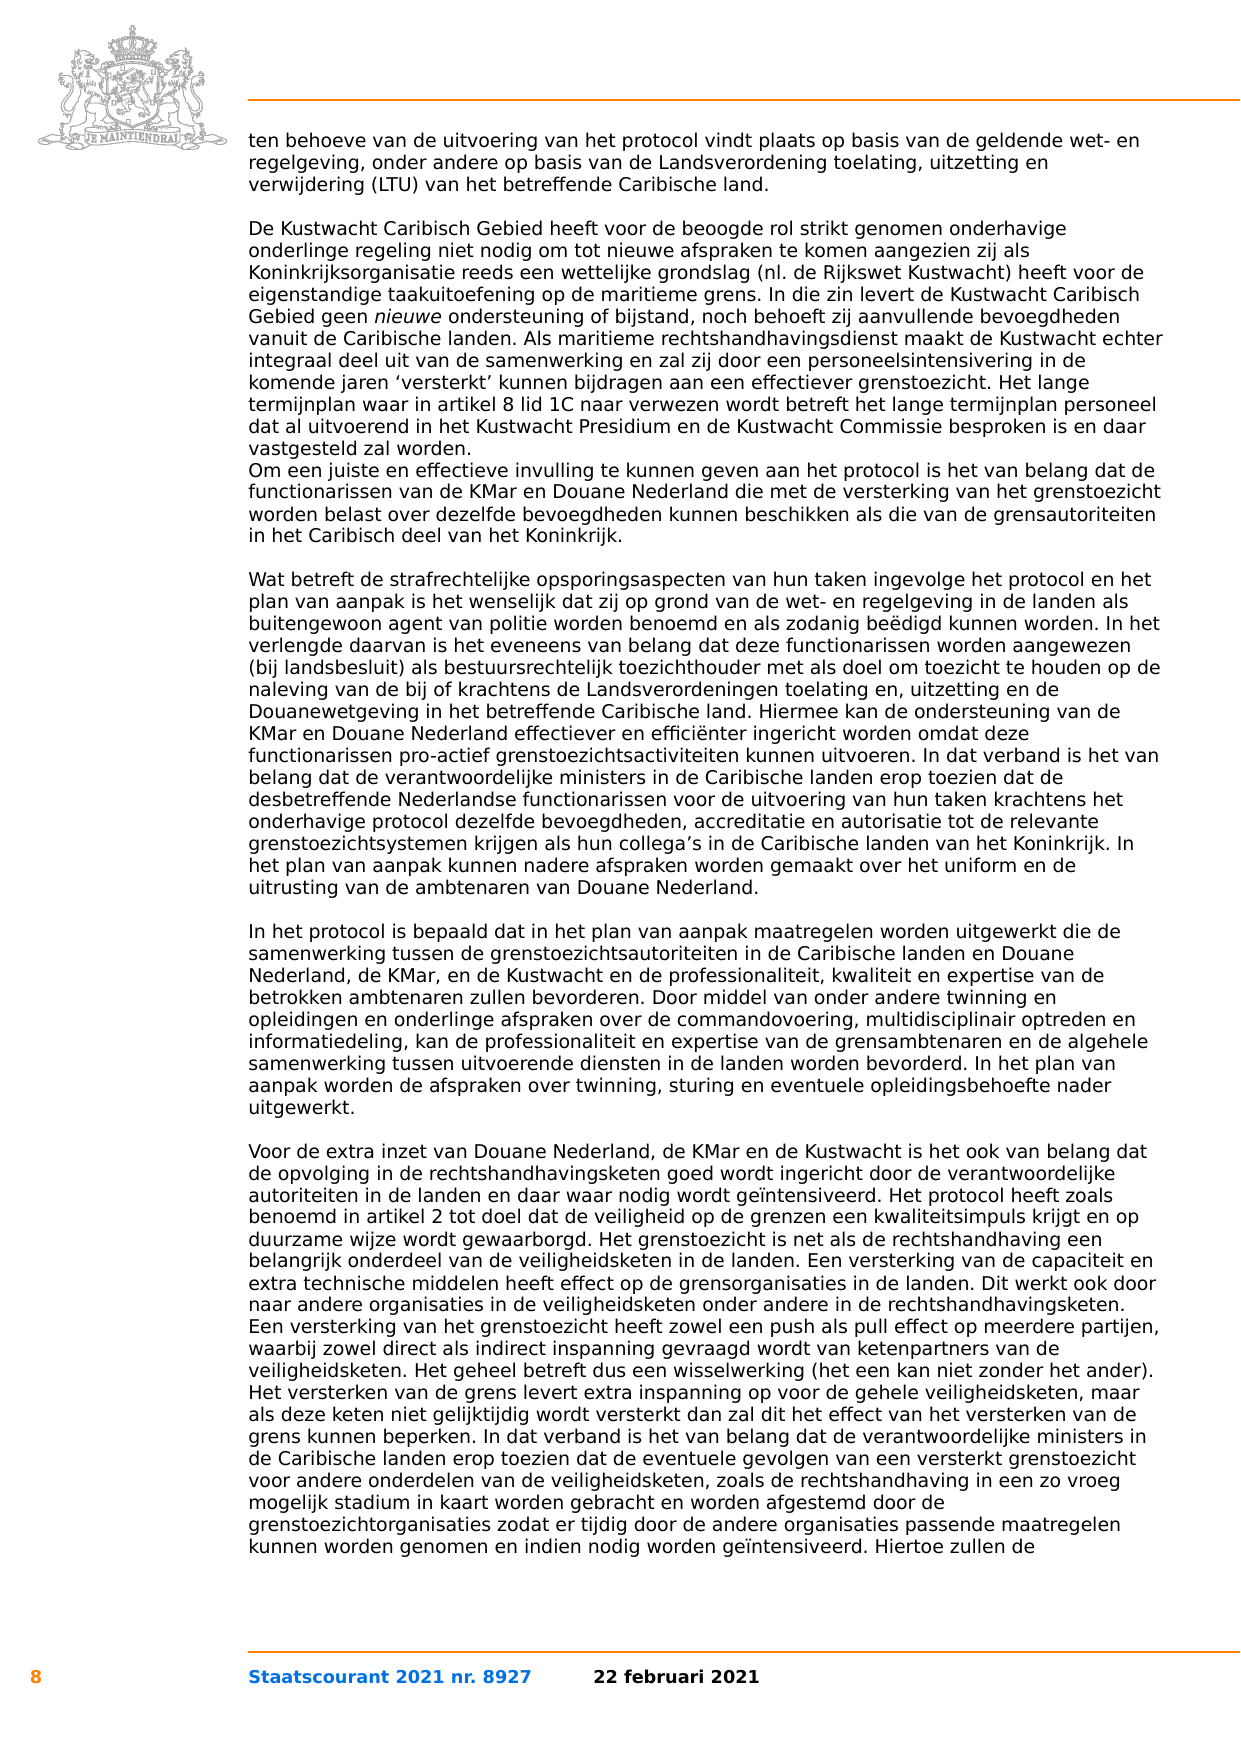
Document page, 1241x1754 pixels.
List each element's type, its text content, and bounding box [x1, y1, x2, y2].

text Wat betreft de strafrechtelijke opsporingsaspecten van hun taken ingevolge het protocol en het plan van aanpak is het wenselijk dat zij op grond van de wet- en regelgeving in de landen als buitengewoon agent van politie worden benoemd en als zodanig beëdigd kunnen worden. In het verlengde daarvan is het eveneens van belang dat deze functionarissen worden aangewezen (bij landsbesluit) als bestuursrechtelijk toezichthouder met als doel om toezicht te houden op de naleving van de bij of krachtens de Landsverordeningen toelating en, uitzetting en de Douanewetgeving in het betreffende Caribische land. Hiermee kan de ondersteuning van de KMar en Douane Nederland effectiever en efficiënter ingericht worden omdat deze functionarissen pro-actief grenstoezichtsactiviteiten kunnen uitvoeren. In dat verband is het van belang dat de verantwoordelijke ministers in de Caribische landen erop toezien dat de desbetreffende Nederlandse functionarissen voor de uitvoering van hun taken krachtens het onderhavige protocol dezelfde bevoegdheden, accreditatie en autorisatie tot de relevante grenstoezichtsystemen krijgen als hun collega’s in de Caribische landen van het Koninkrijk. In het plan van aanpak kunnen nadere afspraken worden gemaakt over het uniform en de uitrusting van de ambtenaren van Douane Nederland. [248, 569, 1163, 899]
text Om een juiste en effectieve invulling te kunnen geven aan het protocol is het van belang dat de functionarissen van de KMar en Douane Nederland die met de versterking van het grenstoezicht worden belast over dezelfde bevoegdheden kunnen beschikken als die van de grensautoriteiten in het Caribisch deel van het Koninkrijk. [248, 459, 1163, 547]
text Voor de extra inzet van Douane Nederland, de KMar en de Kustwacht is het ook van belang dat de opvolging in de rechtshandhavingsketen goed wordt ingericht door de verantwoordelijke autoriteiten in de landen en daar waar nodig wordt geïntensiveerd. Het protocol heeft zoals benoemd in artikel 2 tot doel dat de veiligheid op de grenzen een kwaliteitsimpuls krijgt en op duurzame wijze wordt gewaarborgd. Het grenstoezicht is net als de rechtshandhaving een belangrijk onderdeel van de veiligheidsketen in de landen. Een versterking van de capaciteit en extra technische middelen heeft effect op de grensorganisaties in de landen. Dit werkt ook door naar andere organisaties in de veiligheidsketen onder andere in de rechtshandhavingsketen. Een versterking van het grenstoezicht heeft zowel een push als pull effect op meerdere partijen, waarbij zowel direct als indirect inspanning gevraagd wordt van ketenpartners van de veiligheidsketen. Het geheel betreft dus een wisselwerking (het een kan niet zonder het ander). Het versterken van de grens levert extra inspanning op voor de gehele veiligheidsketen, maar als deze keten niet gelijktijdig wordt versterkt dan zal dit het effect van het versterken van de grens kunnen beperken. In dat verband is het van belang dat de verantwoordelijke ministers in de Caribische landen erop toezien dat de eventuele gevolgen van een versterkt grenstoezicht voor andere onderdelen van de veiligheidsketen, zoals de rechtshandhaving in een zo vroeg mogelijk stadium in kaart worden gebracht en worden afgestemd door de grenstoezichtorganisaties zodat er tijdig door de andere organisaties passende maatregelen kunnen worden genomen en indien nodig worden geïntensiveerd. Hiertoe zullen de [248, 1141, 1163, 1558]
text In het protocol is bepaald dat in het plan van aanpak maatregelen worden uitgewerkt die de samenwerking tussen de grenstoezichtsautoriteiten in de Caribische landen en Douane Nederland, de KMar, en de Kustwacht en de professionaliteit, kwaliteit en expertise van de betrokken ambtenaren zullen bevorderen. Door middel van onder andere twinning en opleidingen en onderlinge afspraken over de commandovoering, multidisciplinair optreden en informatiedeling, kan de professionaliteit en expertise van de grensambtenaren en de algehele samenwerking tussen uitvoerende diensten in de landen worden bevorderd. In het plan van aanpak worden de afspraken over twinning, sturing en eventuele opleidingsbehoefte nader uitgewerkt. [248, 921, 1163, 1119]
text ten behoeve van de uitvoering van het protocol vindt plaats op basis van de geldende wet- en regelgeving, onder andere op basis van de Landsverordening toelating, uitzetting en verwijdering (LTU) van het betreffende Caribische land. [248, 130, 1163, 196]
text De Kustwacht Caribisch Gebied heeft voor de beoogde rol strikt genomen onderhavige onderlinge regeling niet nodig om tot nieuwe afspraken te komen aangezien zij als Koninkrijksorganisatie reeds een wettelijke grondslag (nl. de Rijkswet Kustwacht) heeft voor de eigenstandige taakuitoefening op de maritieme grens. In die zin levert de Kustwacht Caribisch Gebied geen nieuwe ondersteuning of bijstand, noch behoeft zij aanvullende bevoegdheden vanuit de Caribische landen. Als maritieme rechtshandhavingsdienst maakt de Kustwacht echter integraal deel uit van de samenwerking en zal zij door een personeelsintensivering in de komende jaren ‘versterkt’ kunnen bijdragen aan een effectiever grenstoezicht. Het lange termijnplan waar in artikel 8 lid 1C naar verwezen wordt betreft het lange termijnplan personeel dat al uitvoerend in het Kustwacht Presidium en de Kustwacht Commissie besproken is en daar vastgesteld zal worden. [248, 218, 1163, 459]
picture [38, 25, 227, 150]
